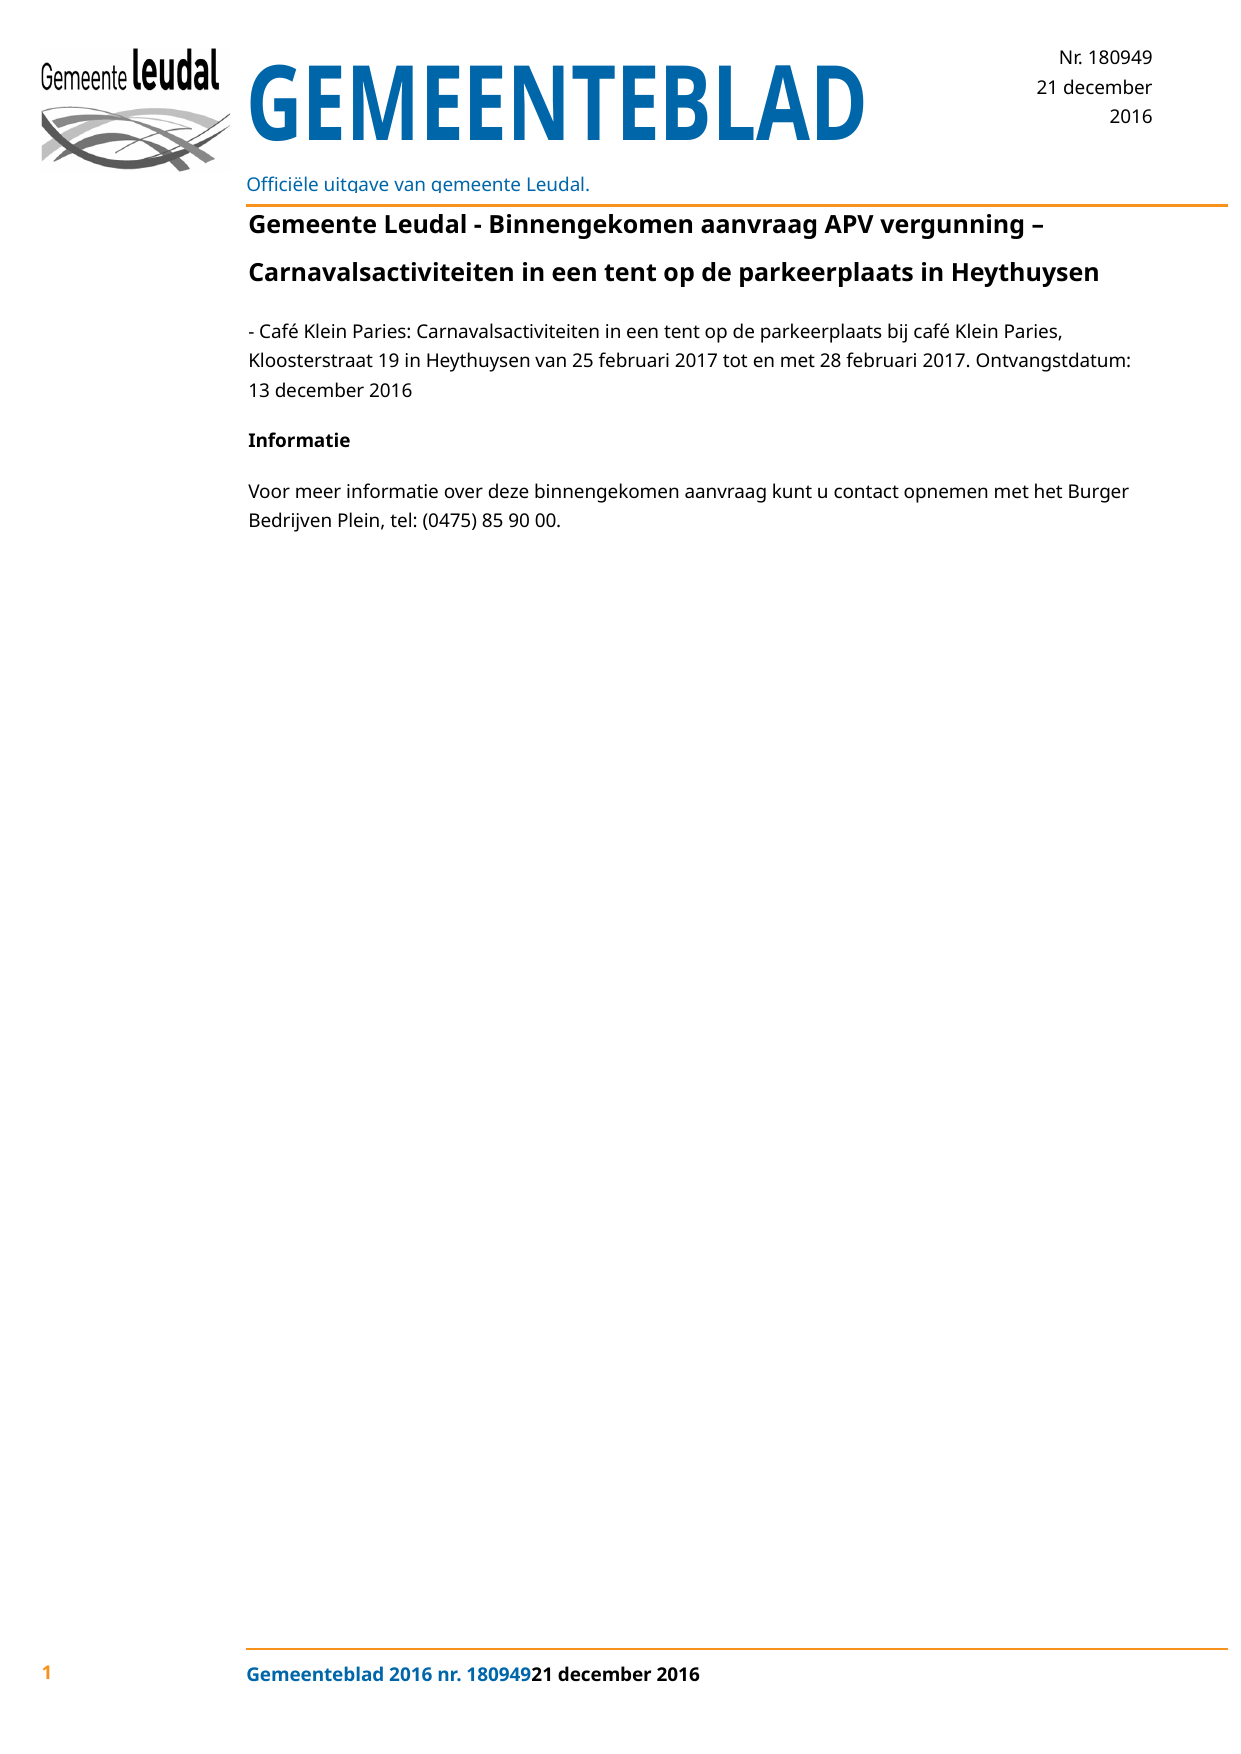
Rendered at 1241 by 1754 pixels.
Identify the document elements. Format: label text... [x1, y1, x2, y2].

text Gemeente Leudal - Binnengekomen aanvraag APV vergunning – Carnavalsactiviteiten in een tent op de parkeerplaats in Heythuysen [248, 207, 1152, 288]
text Informatie [248, 427, 1152, 453]
text - Café Klein Paries: Carnavalsactiviteiten in een tent op de parkeerplaats bij café Klein Paries, Kloosterstraat 19 in Heythuysen van 25 februari 2017 tot en met 28 februari 2017. Ontvangstdatum: 13 december 2016 [248, 318, 1152, 403]
picture [41, 47, 231, 172]
text Voor meer informatie over deze binnengekomen aanvraag kunt u contact opnemen met het Burger Bedrijven Plein, tel: (0475) 85 90 00. [248, 478, 1152, 533]
